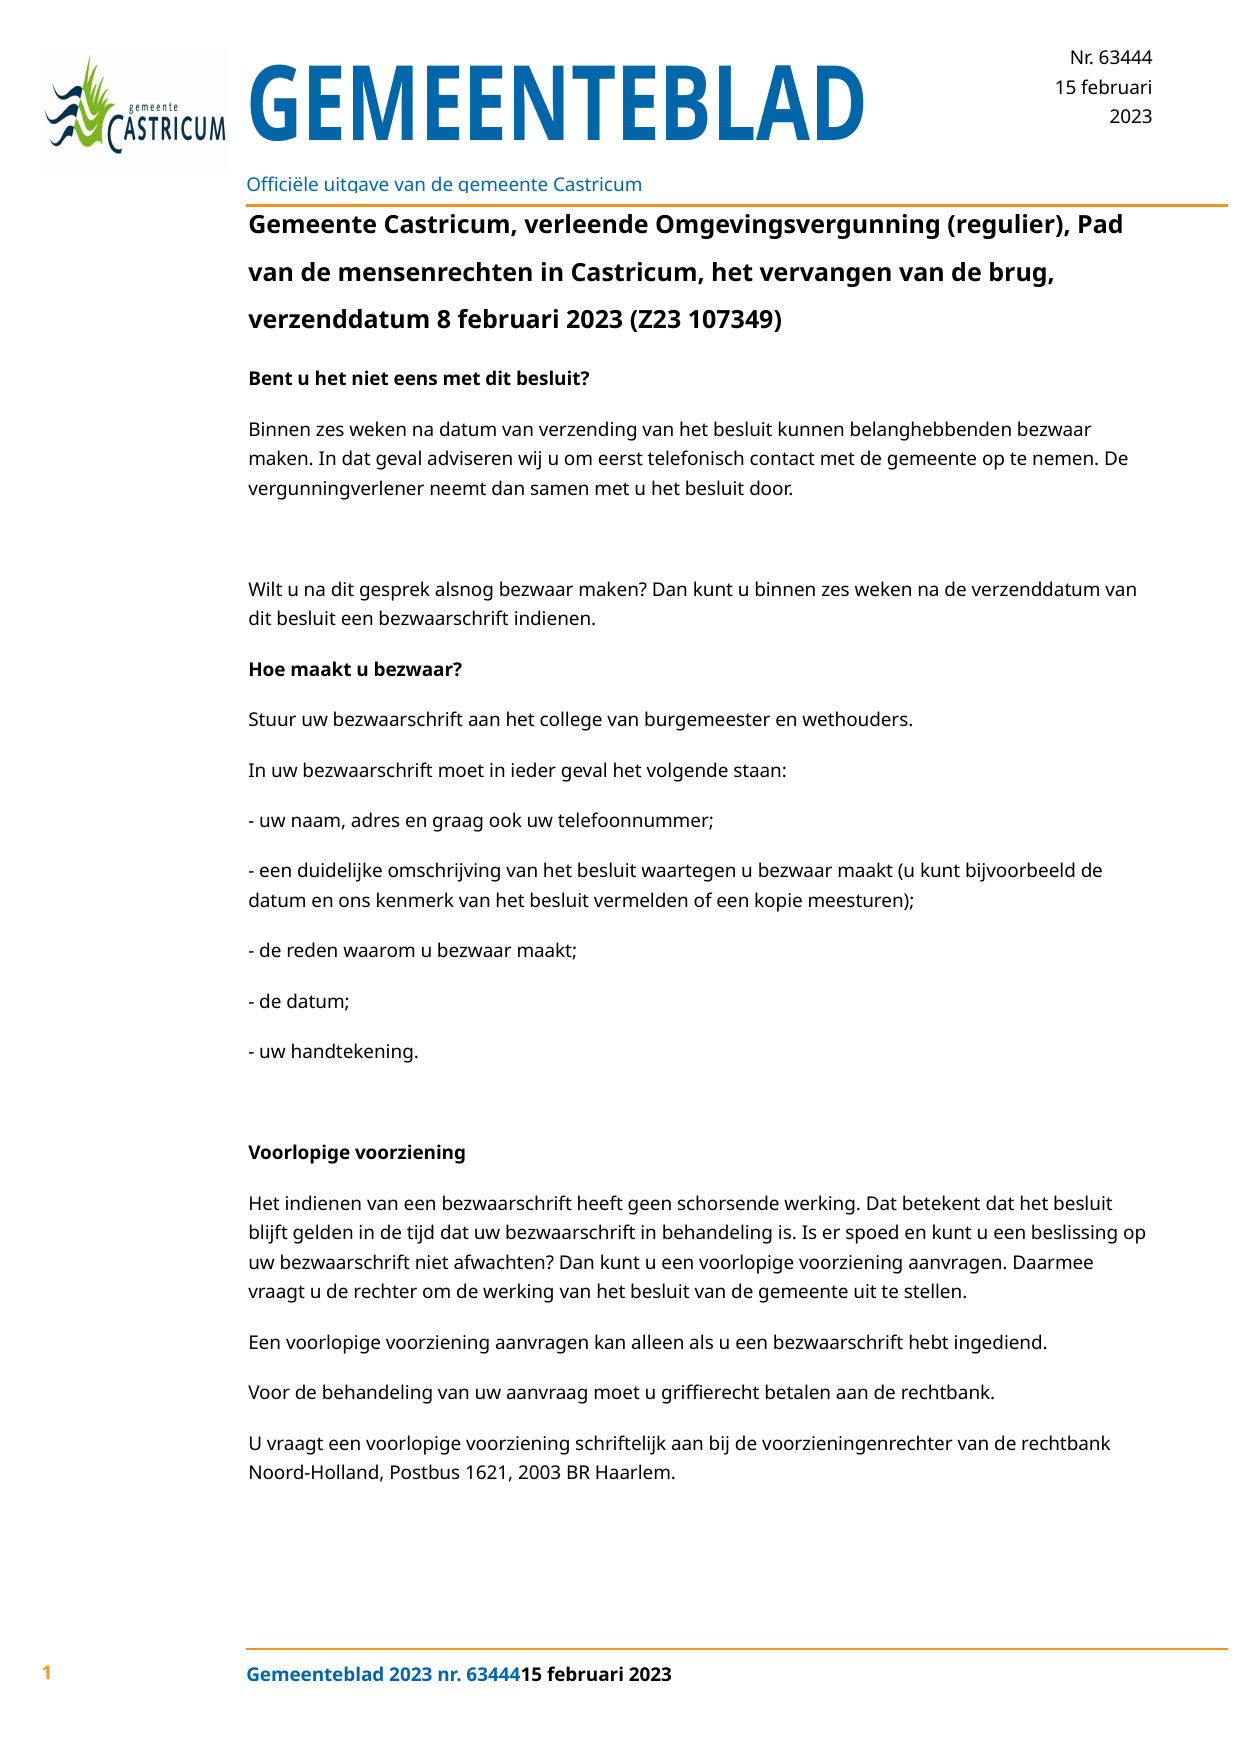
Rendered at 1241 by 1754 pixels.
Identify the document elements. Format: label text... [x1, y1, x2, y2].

text Bent u het niet eens met dit besluit? [248, 366, 1152, 391]
text - uw naam, adres en graag ook uw telefoonnummer; [248, 807, 1152, 833]
text Hoe maakt u bezwaar? [248, 656, 1152, 682]
text Wilt u na dit gesprek alsnog bezwaar maken? Dan kunt u binnen zes weken na de verzenddatum van dit besluit een bezwaarschrift indienen. [248, 576, 1152, 631]
text Gemeente Castricum, verleende Omgevingsvergunning (regulier), Pad van de mensenrechten in Castricum, het vervangen van de brug, verzenddatum 8 februari 2023 (Z23 107349) [248, 207, 1152, 336]
text - een duidelijke omschrijving van het besluit waartegen u bezwaar maakt (u kunt bijvoorbeeld de datum en ons kenmerk van het besluit vermelden of een kopie meesturen); [248, 858, 1152, 913]
text In uw bezwaarschrift moet in ieder geval het volgende staan: [248, 757, 1152, 782]
text Voorlopige voorziening [248, 1139, 1152, 1165]
text Binnen zes weken na datum van verzending van het besluit kunnen belanghebbenden bezwaar maken. In dat geval adviseren wij u om eerst telefonisch contact met de gemeente op te nemen. De vergunningverlener neemt dan samen met u het besluit door. [248, 416, 1152, 501]
picture [41, 47, 231, 172]
text - de datum; [248, 988, 1152, 1014]
text Het indienen van een bezwaarschrift heeft geen schorsende werking. Dat betekent dat het besluit blijft gelden in de tijd dat uw bezwaarschrift in behandeling is. Is er spoed en kunt u een beslissing op uw bezwaarschrift niet afwachten? Dan kunt u een voorlopige voorziening aanvragen. Daarmee vraagt u de rechter om de werking van het besluit van de gemeente uit te stellen. [248, 1190, 1152, 1304]
text Een voorlopige voorziening aanvragen kan alleen als u een bezwaarschrift hebt ingediend. [248, 1329, 1152, 1354]
text - uw handtekening. [248, 1038, 1152, 1064]
text U vraagt een voorlopige voorziening schriftelijk aan bij de voorzieningenrechter van de rechtbank Noord-Holland, Postbus 1621, 2003 BR Haarlem. [248, 1430, 1152, 1485]
text Stuur uw bezwaarschrift aan het college van burgemeester en wethouders. [248, 706, 1152, 732]
text Voor de behandeling van uw aanvraag moet u griffierecht betalen aan de rechtbank. [248, 1379, 1152, 1405]
text - de reden waarom u bezwaar maakt; [248, 938, 1152, 963]
